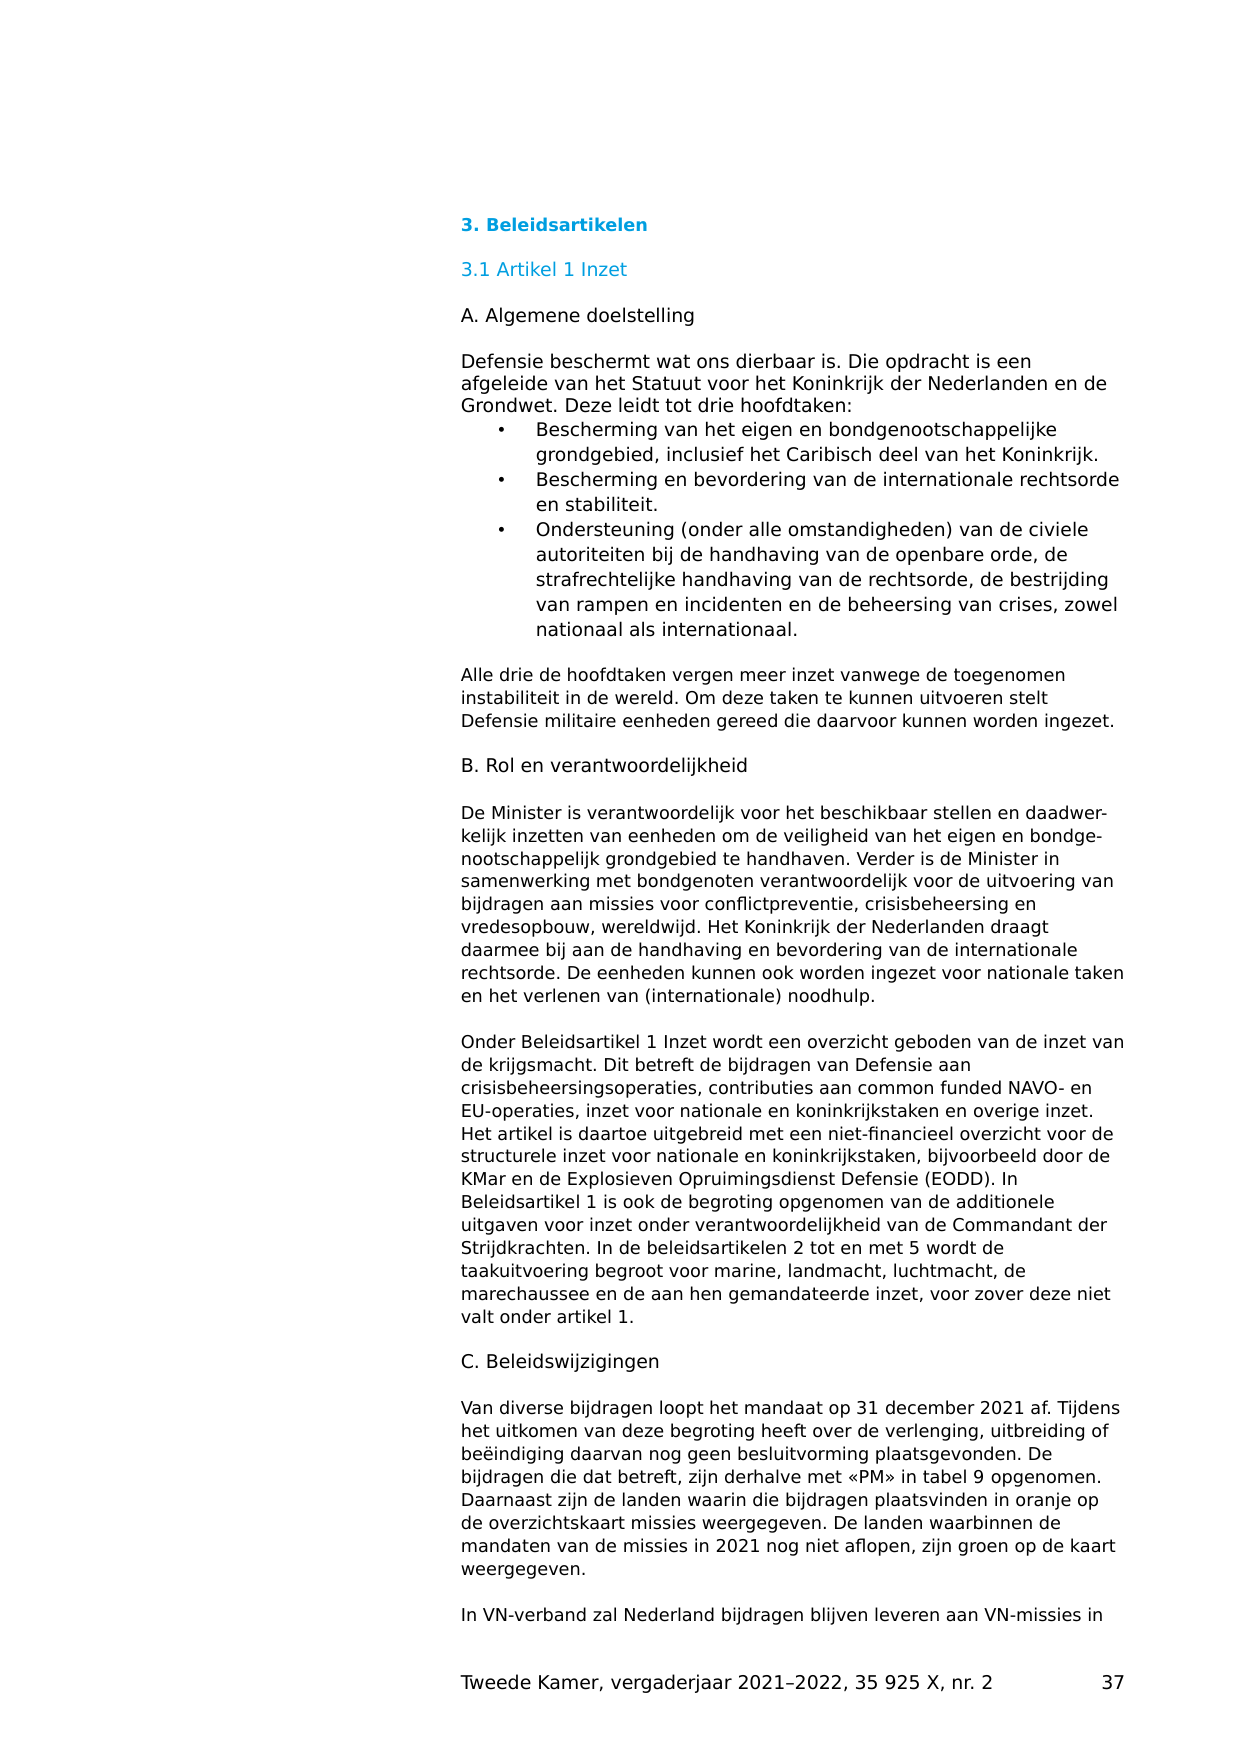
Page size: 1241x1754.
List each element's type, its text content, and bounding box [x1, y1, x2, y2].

title C. Beleidswijzigingen [461, 1351, 1125, 1373]
text Alle drie de hoofdtaken vergen meer inzet vanwege de toegenomen instabiliteit in de wereld. Om deze taken te kunnen uitvoeren stelt Defensie militaire eenheden gereed die daarvoor kunnen worden ingezet. [461, 663, 1125, 732]
list Bescherming en bevordering van de internationale rechtsorde en stabiliteit. [498, 466, 1125, 516]
title B. Rol en verantwoordelijkheid [461, 755, 1125, 777]
text De Minister is verantwoordelijk voor het beschikbaar stellen en daadwer-kelijk inzetten van eenheden om de veiligheid van het eigen en bondge-nootschappelijk grondgebied te handhaven. Verder is de Minister in samenwerking met bondgenoten verantwoordelijk voor de uitvoering van bijdragen aan missies voor conflictpreventie, crisisbeheersing en vredesopbouw, wereldwijd. Het Koninkrijk der Nederlanden draagt daarmee bij aan de handhaving en bevordering van de internationale rechtsorde. De eenheden kunnen ook worden ingezet voor nationale taken en het verlenen van (internationale) noodhulp. [461, 801, 1125, 1007]
title 3. Beleidsartikelen [461, 213, 1125, 236]
text Defensie beschermt wat ons dierbaar is. Die opdracht is een afgeleide van het Statuut voor het Koninkrijk der Nederlanden en de Grondwet. Deze leidt tot drie hoofdtaken: [461, 351, 1125, 416]
title A. Algemene doelstelling [461, 305, 1125, 327]
title 3.1 Artikel 1 Inzet [461, 259, 1125, 281]
list Bescherming van het eigen en bondgenootschappelijke grondgebied, inclusief het Caribisch deel van het Koninkrijk. [498, 416, 1125, 466]
list Ondersteuning (onder alle omstandigheden) van de civiele autoriteiten bij de handhaving van de openbare orde, de strafrechtelijke handhaving van de rechtsorde, de bestrijding van rampen en incidenten en de beheersing van crises, zowel nationaal als internationaal. [498, 516, 1125, 641]
text In VN-verband zal Nederland bijdragen blijven leveren aan VN-missies in [461, 1603, 1125, 1626]
text Onder Beleidsartikel 1 Inzet wordt een overzicht geboden van de inzet van de krijgsmacht. Dit betreft de bijdragen van Defensie aan crisisbeheersingsoperaties, contributies aan common funded NAVO- en EU-operaties, inzet voor nationale en koninkrijkstaken en overige inzet. Het artikel is daartoe uitgebreid met een niet-financieel overzicht voor de structurele inzet voor nationale en koninkrijkstaken, bijvoorbeeld door de KMar en de Explosieven Opruimingsdienst Defensie (EODD). In Beleidsartikel 1 is ook de begroting opgenomen van de additionele uitgaven voor inzet onder verantwoordelijkheid van de Commandant der Strijdkrachten. In de beleidsartikelen 2 tot en met 5 wordt de taakuitvoering begroot voor marine, landmacht, luchtmacht, de marechaussee en de aan hen gemandateerde inzet, voor zover deze niet valt onder artikel 1. [461, 1030, 1125, 1328]
text Van diverse bijdragen loopt het mandaat op 31 december 2021 af. Tijdens het uitkomen van deze begroting heeft over de verlenging, uitbreiding of beëindiging daarvan nog geen besluitvorming plaatsgevonden. De bijdragen die dat betreft, zijn derhalve met «PM» in tabel 9 opgenomen. Daarnaast zijn de landen waarin die bijdragen plaatsvinden in oranje op de overzichtskaart missies weergegeven. De landen waarbinnen de mandaten van de missies in 2021 nog niet aflopen, zijn groen op de kaart weergegeven. [461, 1396, 1125, 1580]
